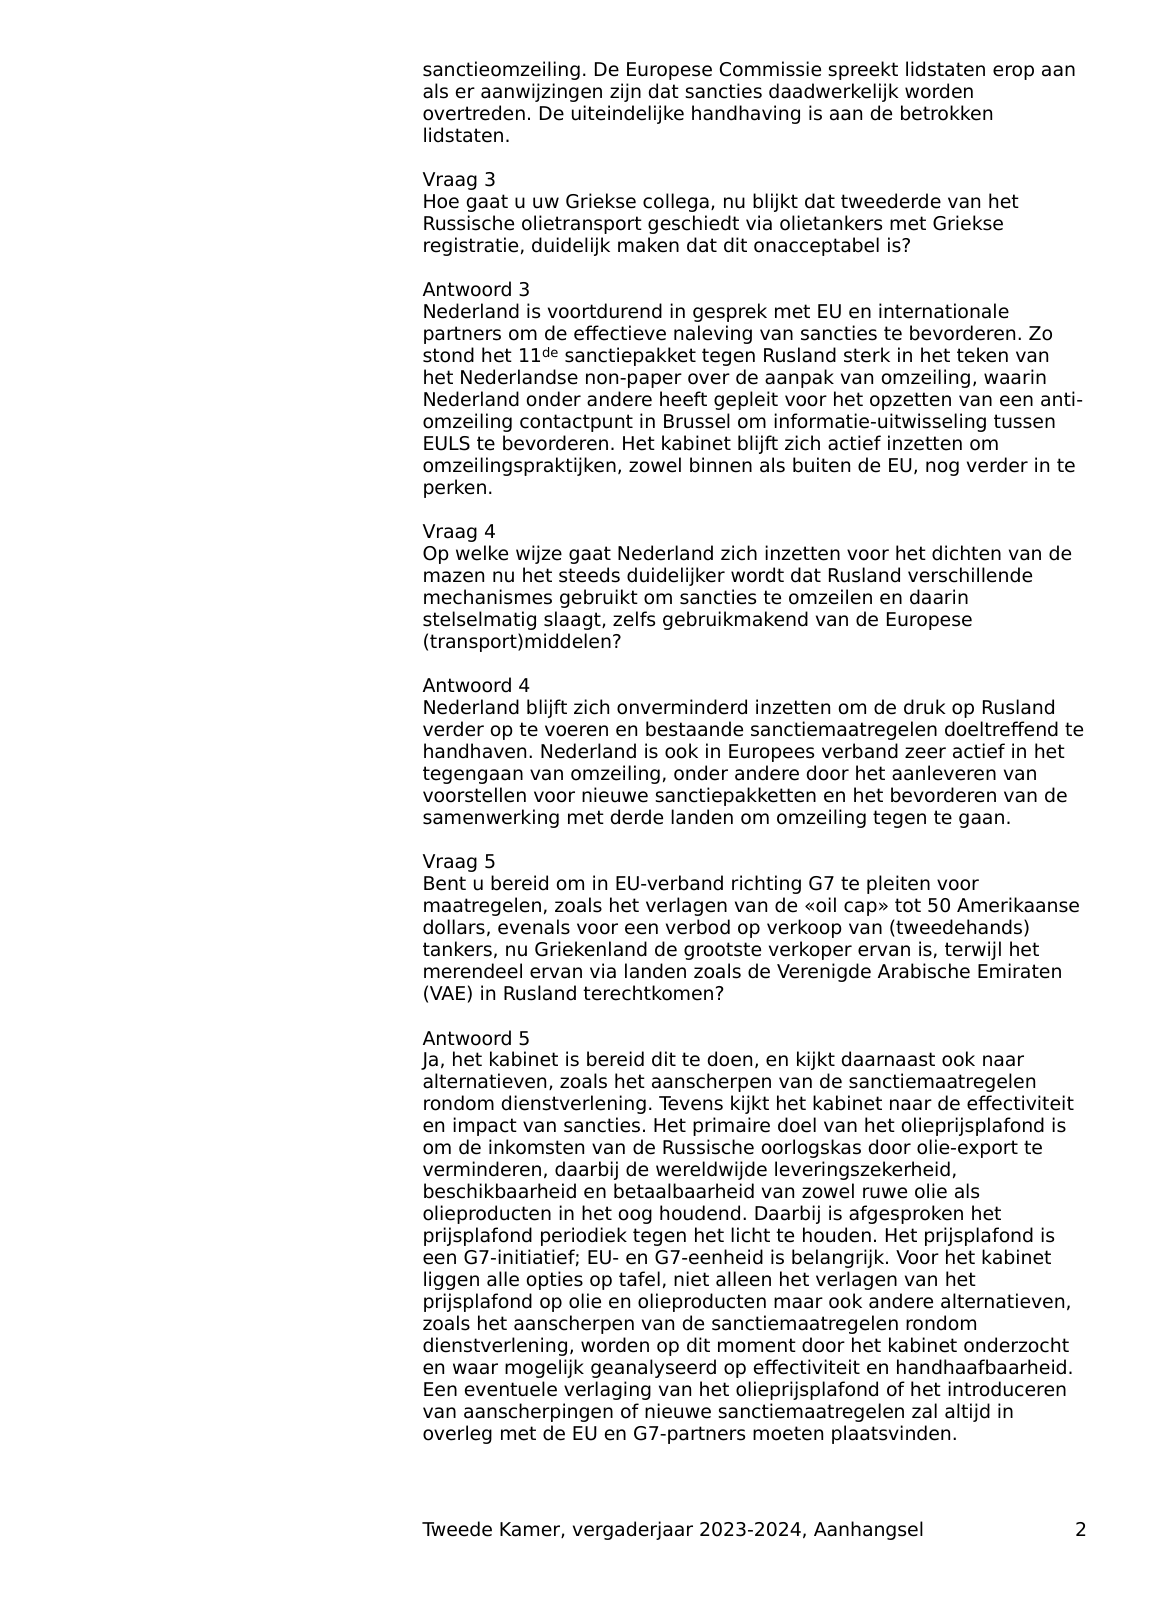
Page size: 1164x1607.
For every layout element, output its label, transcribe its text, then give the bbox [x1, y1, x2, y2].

text Vraag 4 [422, 521, 1087, 543]
text sanctieomzeiling. De Europese Commissie spreekt lidstaten erop aan als er aanwijzingen zijn dat sancties daadwerkelijk worden overtreden. De uiteindelijke handhaving is aan de betrokken lidstaten. [422, 59, 1087, 147]
text Op welke wijze gaat Nederland zich inzetten voor het dichten van de mazen nu het steeds duidelijker wordt dat Rusland verschillende mechanismes gebruikt om sancties te omzeilen en daarin stelselmatig slaagt, zelfs gebruikmakend van de Europese (transport)middelen? [422, 543, 1087, 653]
text Antwoord 5 [422, 1027, 1087, 1049]
text Antwoord 3 [422, 279, 1087, 301]
text Vraag 3 [422, 169, 1087, 191]
text Antwoord 4 [422, 675, 1087, 697]
text Nederland is voortdurend in gesprek met EU en internationale partners om de effectieve naleving van sancties te bevorderen. Zo stond het 11de sanctiepakket tegen Rusland sterk in het teken van het Nederlandse non-paper over de aanpak van omzeiling, waarin Nederland onder andere heeft gepleit voor het opzetten van een anti-omzeiling contactpunt in Brussel om informatie-uitwisseling tussen EULS te bevorderen. Het kabinet blijft zich actief inzetten om omzeilingspraktijken, zowel binnen als buiten de EU, nog verder in te perken. [422, 301, 1087, 499]
text Nederland blijft zich onverminderd inzetten om de druk op Rusland verder op te voeren en bestaande sanctiemaatregelen doeltreffend te handhaven. Nederland is ook in Europees verband zeer actief in het tegengaan van omzeiling, onder andere door het aanleveren van voorstellen voor nieuwe sanctiepakketten en het bevorderen van de samenwerking met derde landen om omzeiling tegen te gaan. [422, 697, 1087, 829]
text Vraag 5 [422, 851, 1087, 873]
text Hoe gaat u uw Griekse collega, nu blijkt dat tweederde van het Russische olietransport geschiedt via olietankers met Griekse registratie, duidelijk maken dat dit onacceptabel is? [422, 191, 1087, 257]
text Ja, het kabinet is bereid dit te doen, en kijkt daarnaast ook naar alternatieven, zoals het aanscherpen van de sanctiemaatregelen rondom dienstverlening. Tevens kijkt het kabinet naar de effectiviteit en impact van sancties. Het primaire doel van het olieprijsplafond is om de inkomsten van de Russische oorlogskas door olie-export te verminderen, daarbij de wereldwijde leveringszekerheid, beschikbaarheid en betaalbaarheid van zowel ruwe olie als olieproducten in het oog houdend. Daarbij is afgesproken het prijsplafond periodiek tegen het licht te houden. Het prijsplafond is een G7-initiatief; EU- en G7-eenheid is belangrijk. Voor het kabinet liggen alle opties op tafel, niet alleen het verlagen van het prijsplafond op olie en olieproducten maar ook andere alternatieven, zoals het aanscherpen van de sanctiemaatregelen rondom dienstverlening, worden op dit moment door het kabinet onderzocht en waar mogelijk geanalyseerd op effectiviteit en handhaafbaarheid. Een eventuele verlaging van het olieprijsplafond of het introduceren van aanscherpingen of nieuwe sanctiemaatregelen zal altijd in overleg met de EU en G7-partners moeten plaatsvinden. [422, 1049, 1087, 1445]
text Bent u bereid om in EU-verband richting G7 te pleiten voor maatregelen, zoals het verlagen van de «oil cap» tot 50 Amerikaanse dollars, evenals voor een verbod op verkoop van (tweedehands) tankers, nu Griekenland de grootste verkoper ervan is, terwijl het merendeel ervan via landen zoals de Verenigde Arabische Emiraten (VAE) in Rusland terechtkomen? [422, 873, 1087, 1005]
